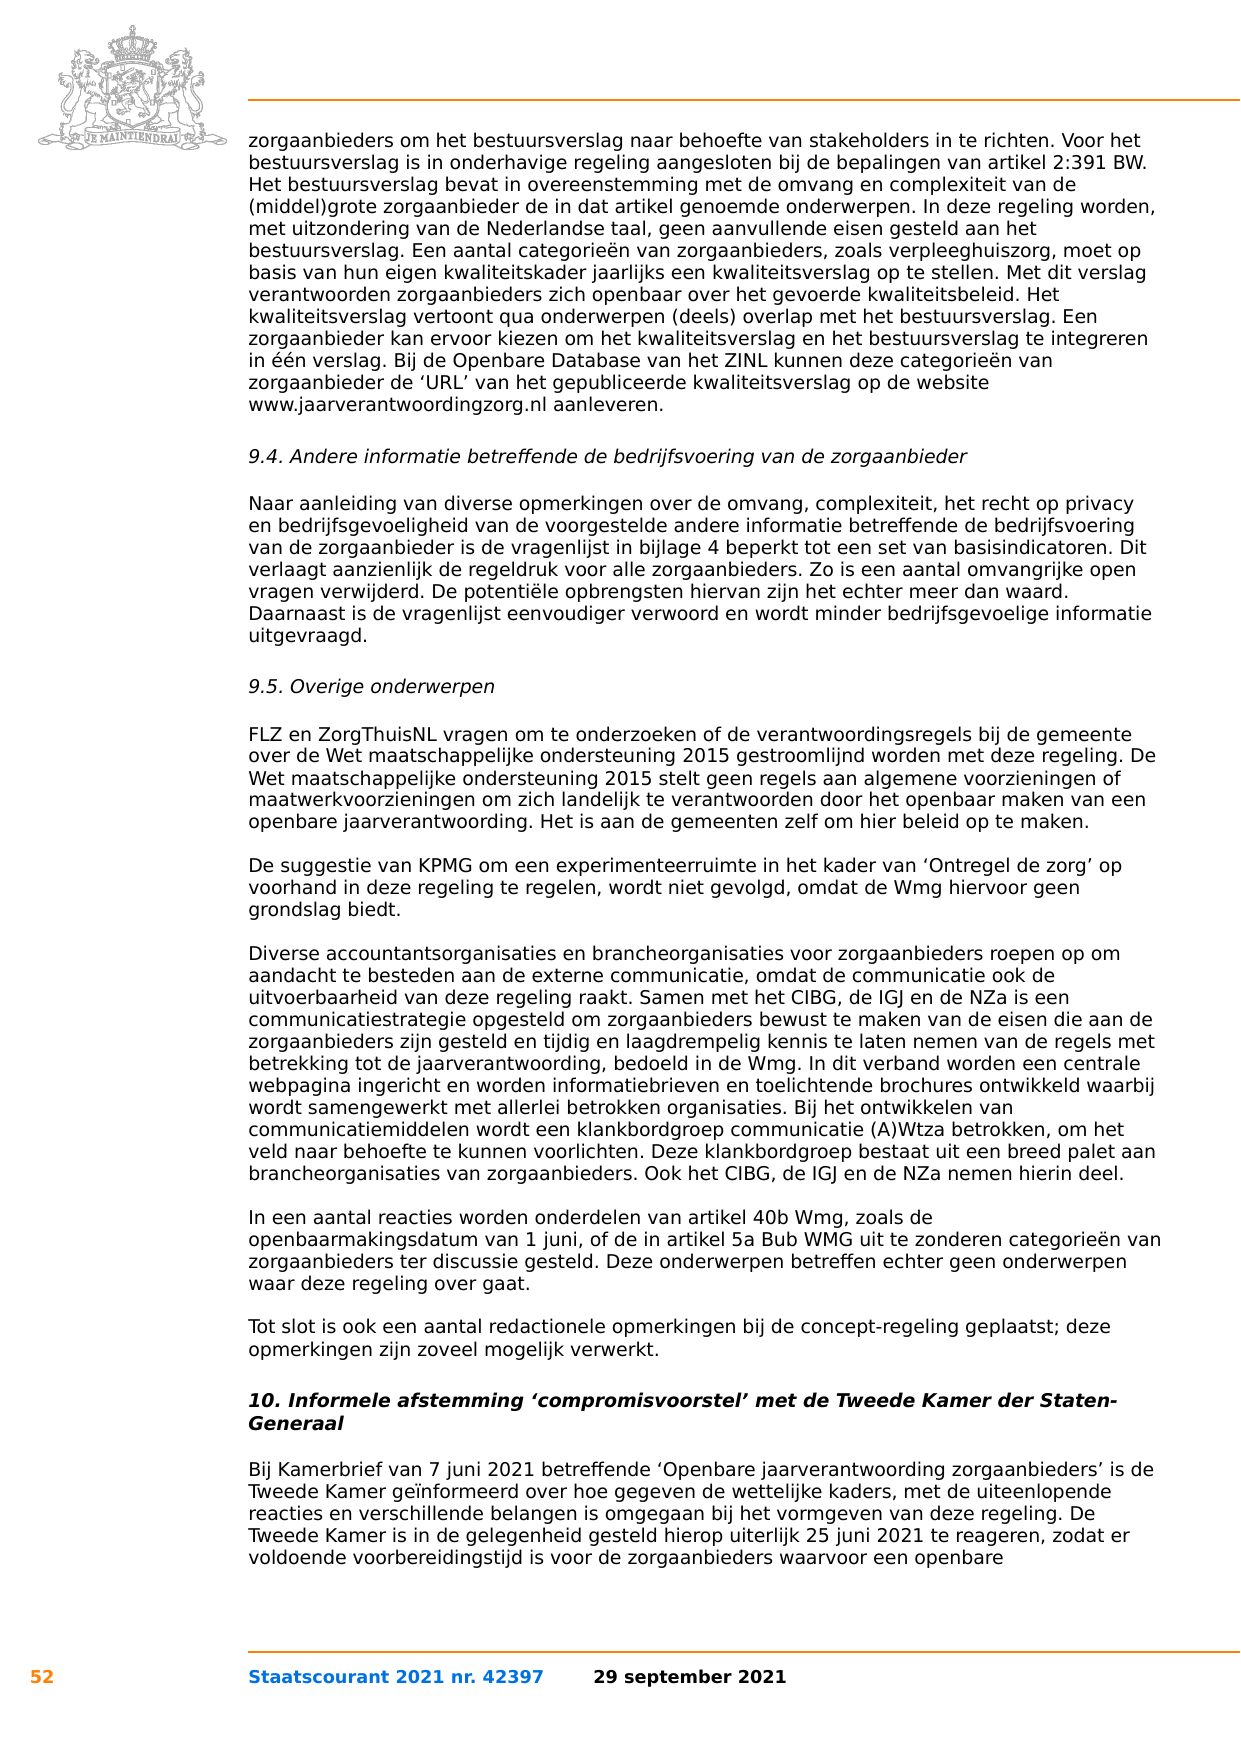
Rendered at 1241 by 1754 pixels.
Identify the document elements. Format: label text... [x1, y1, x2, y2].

subtitle 9.5. Overige onderwerpen [248, 676, 1163, 698]
text Naar aanleiding van diverse opmerkingen over de omvang, complexiteit, het recht op privacy en bedrijfsgevoeligheid van de voorgestelde andere informatie betreffende de bedrijfsvoering van de zorgaanbieder is de vragenlijst in bijlage 4 beperkt tot een set van basisindicatoren. Dit verlaagt aanzienlijk de regeldruk voor alle zorgaanbieders. Zo is een aantal omvangrijke open vragen verwijderd. De potentiële opbrengsten hiervan zijn het echter meer dan waard. Daarnaast is de vragenlijst eenvoudiger verwoord en wordt minder bedrijfsgevoelige informatie uitgevraagd. [248, 493, 1163, 646]
subtitle 10. Informele afstemming ‘compromisvoorstel’ met de Tweede Kamer der Staten-Generaal [248, 1390, 1163, 1434]
text In een aantal reacties worden onderdelen van artikel 40b Wmg, zoals de openbaarmakingsdatum van 1 juni, of de in artikel 5a Bub WMG uit te zonderen categorieën van zorgaanbieders ter discussie gesteld. Deze onderwerpen betreffen echter geen onderwerpen waar deze regeling over gaat. [248, 1207, 1163, 1294]
text De suggestie van KPMG om een experimenteerruimte in het kader van ‘Ontregel de zorg’ op voorhand in deze regeling te regelen, wordt niet gevolgd, omdat de Wmg hiervoor geen grondslag biedt. [248, 855, 1163, 921]
picture [38, 25, 227, 150]
subtitle 9.4. Andere informatie betreffende de bedrijfsvoering van de zorgaanbieder [248, 446, 1163, 468]
text Tot slot is ook een aantal redactionele opmerkingen bij de concept-regeling geplaatst; deze opmerkingen zijn zoveel mogelijk verwerkt. [248, 1316, 1163, 1360]
text Diverse accountantsorganisaties en brancheorganisaties voor zorgaanbieders roepen op om aandacht te besteden aan de externe communicatie, omdat de communicatie ook de uitvoerbaarheid van deze regeling raakt. Samen met het CIBG, de IGJ en de NZa is een communicatiestrategie opgesteld om zorgaanbieders bewust te maken van de eisen die aan de zorgaanbieders zijn gesteld en tijdig en laagdrempelig kennis te laten nemen van de regels met betrekking tot de jaarverantwoording, bedoeld in de Wmg. In dit verband worden een centrale webpagina ingericht en worden informatiebrieven en toelichtende brochures ontwikkeld waarbij wordt samengewerkt met allerlei betrokken organisaties. Bij het ontwikkelen van communicatiemiddelen wordt een klankbordgroep communicatie (A)Wtza betrokken, om het veld naar behoefte te kunnen voorlichten. Deze klankbordgroep bestaat uit een breed palet aan brancheorganisaties van zorgaanbieders. Ook het CIBG, de IGJ en de NZa nemen hierin deel. [248, 943, 1163, 1185]
text FLZ en ZorgThuisNL vragen om te onderzoeken of de verantwoordingsregels bij de gemeente over de Wet maatschappelijke ondersteuning 2015 gestroomlijnd worden met deze regeling. De Wet maatschappelijke ondersteuning 2015 stelt geen regels aan algemene voorzieningen of maatwerkvoorzieningen om zich landelijk te verantwoorden door het openbaar maken van een openbare jaarverantwoording. Het is aan de gemeenten zelf om hier beleid op te maken. [248, 723, 1163, 833]
text zorgaanbieders om het bestuursverslag naar behoefte van stakeholders in te richten. Voor het bestuursverslag is in onderhavige regeling aangesloten bij de bepalingen van artikel 2:391 BW. Het bestuursverslag bevat in overeenstemming met de omvang en complexiteit van de (middel)grote zorgaanbieder de in dat artikel genoemde onderwerpen. In deze regeling worden, met uitzondering van de Nederlandse taal, geen aanvullende eisen gesteld aan het bestuursverslag. Een aantal categorieën van zorgaanbieders, zoals verpleeghuiszorg, moet op basis van hun eigen kwaliteitskader jaarlijks een kwaliteitsverslag op te stellen. Met dit verslag verantwoorden zorgaanbieders zich openbaar over het gevoerde kwaliteitsbeleid. Het kwaliteitsverslag vertoont qua onderwerpen (deels) overlap met het bestuursverslag. Een zorgaanbieder kan ervoor kiezen om het kwaliteitsverslag en het bestuursverslag te integreren in één verslag. Bij de Openbare Database van het ZINL kunnen deze categorieën van zorgaanbieder de ‘URL’ van het gepubliceerde kwaliteitsverslag op de website www.jaarverantwoordingzorg.nl aanleveren. [248, 130, 1163, 416]
text Bij Kamerbrief van 7 juni 2021 betreffende ‘Openbare jaarverantwoording zorgaanbieders’ is de Tweede Kamer geïnformeerd over hoe gegeven de wettelijke kaders, met de uiteenlopende reacties en verschillende belangen is omgegaan bij het vormgeven van deze regeling. De Tweede Kamer is in de gelegenheid gesteld hierop uiterlijk 25 juni 2021 te reageren, zodat er voldoende voorbereidingstijd is voor de zorgaanbieders waarvoor een openbare [248, 1459, 1163, 1569]
